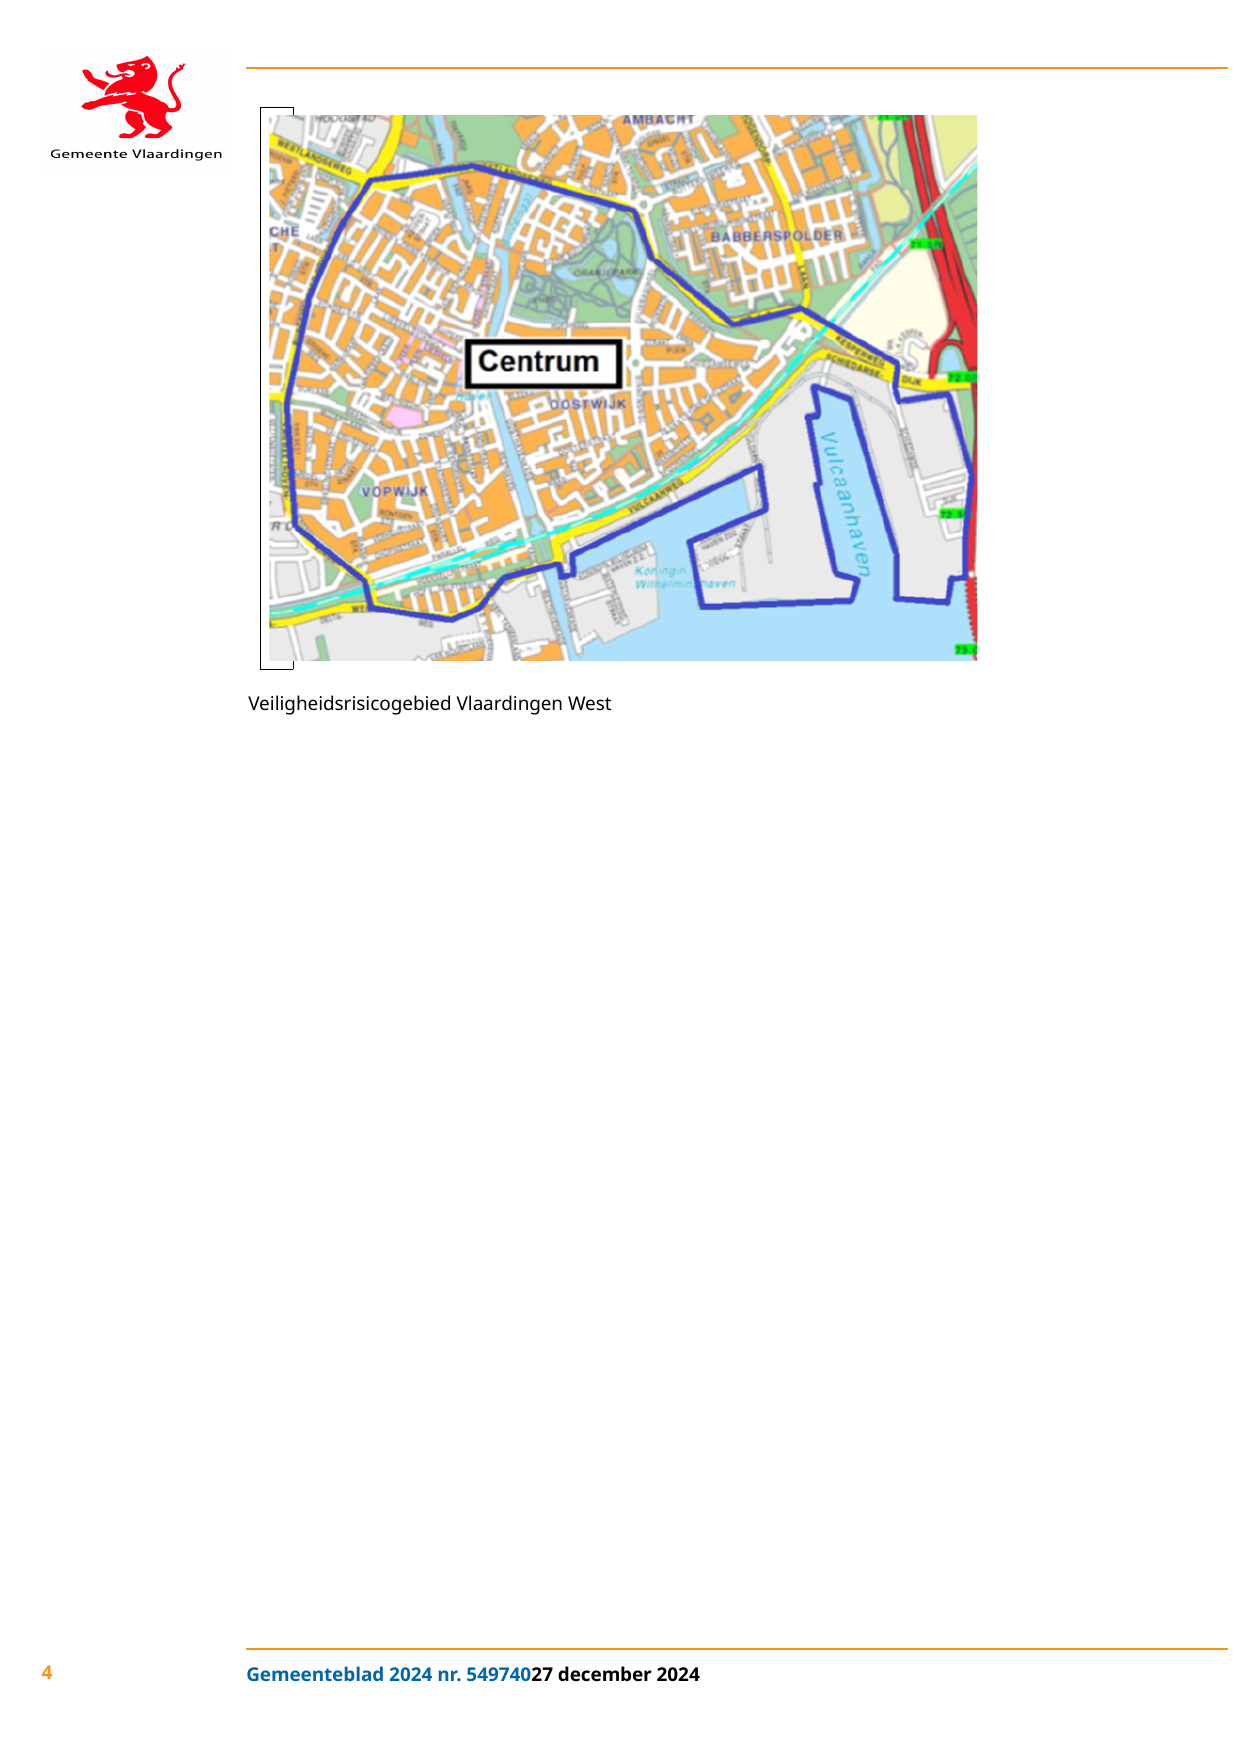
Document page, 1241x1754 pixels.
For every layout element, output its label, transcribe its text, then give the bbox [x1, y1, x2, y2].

picture [41, 47, 231, 172]
picture [268, 115, 978, 661]
text Veiligheidsrisicogebied Vlaardingen West [248, 690, 1152, 716]
